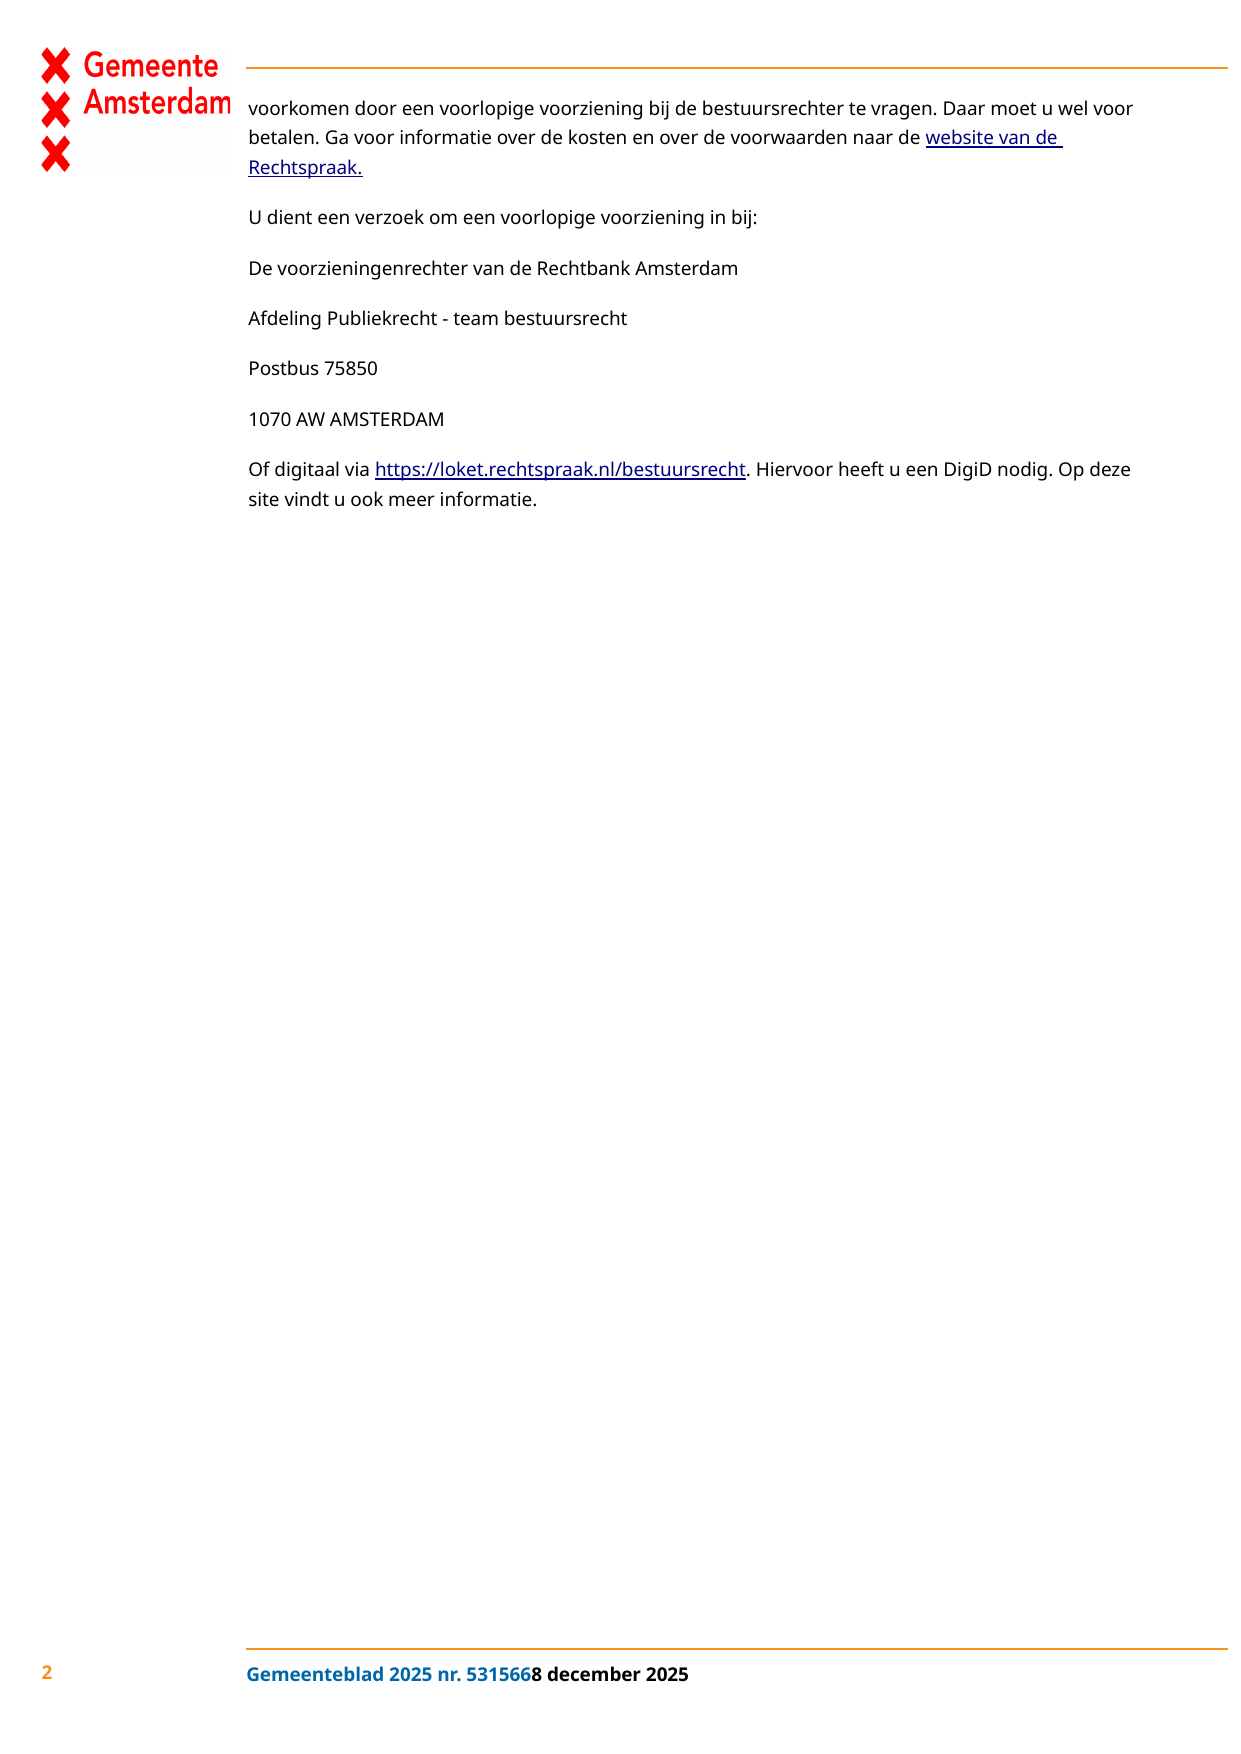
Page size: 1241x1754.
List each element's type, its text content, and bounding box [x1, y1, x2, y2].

text Of digitaal via https://loket.rechtspraak.nl/bestuursrecht. Hiervoor heeft u een DigiD nodig. Op deze site vindt u ook meer informatie. [248, 456, 1152, 512]
text Afdeling Publiekrecht - team bestuursrecht [248, 305, 1152, 331]
text 1070 AW AMSTERDAM [248, 406, 1152, 432]
text U dient een verzoek om een voorlopige voorziening in bij: [248, 204, 1152, 230]
picture [41, 47, 231, 172]
text De voorzieningenrechter van de Rechtbank Amsterdam [248, 255, 1152, 281]
text voorkomen door een voorlopige voorziening bij de bestuursrechter te vragen. Daar moet u wel voor betalen. Ga voor informatie over de kosten en over de voorwaarden naar de website van de Rechtspraak. [248, 95, 1152, 180]
text Postbus 75850 [248, 356, 1152, 381]
